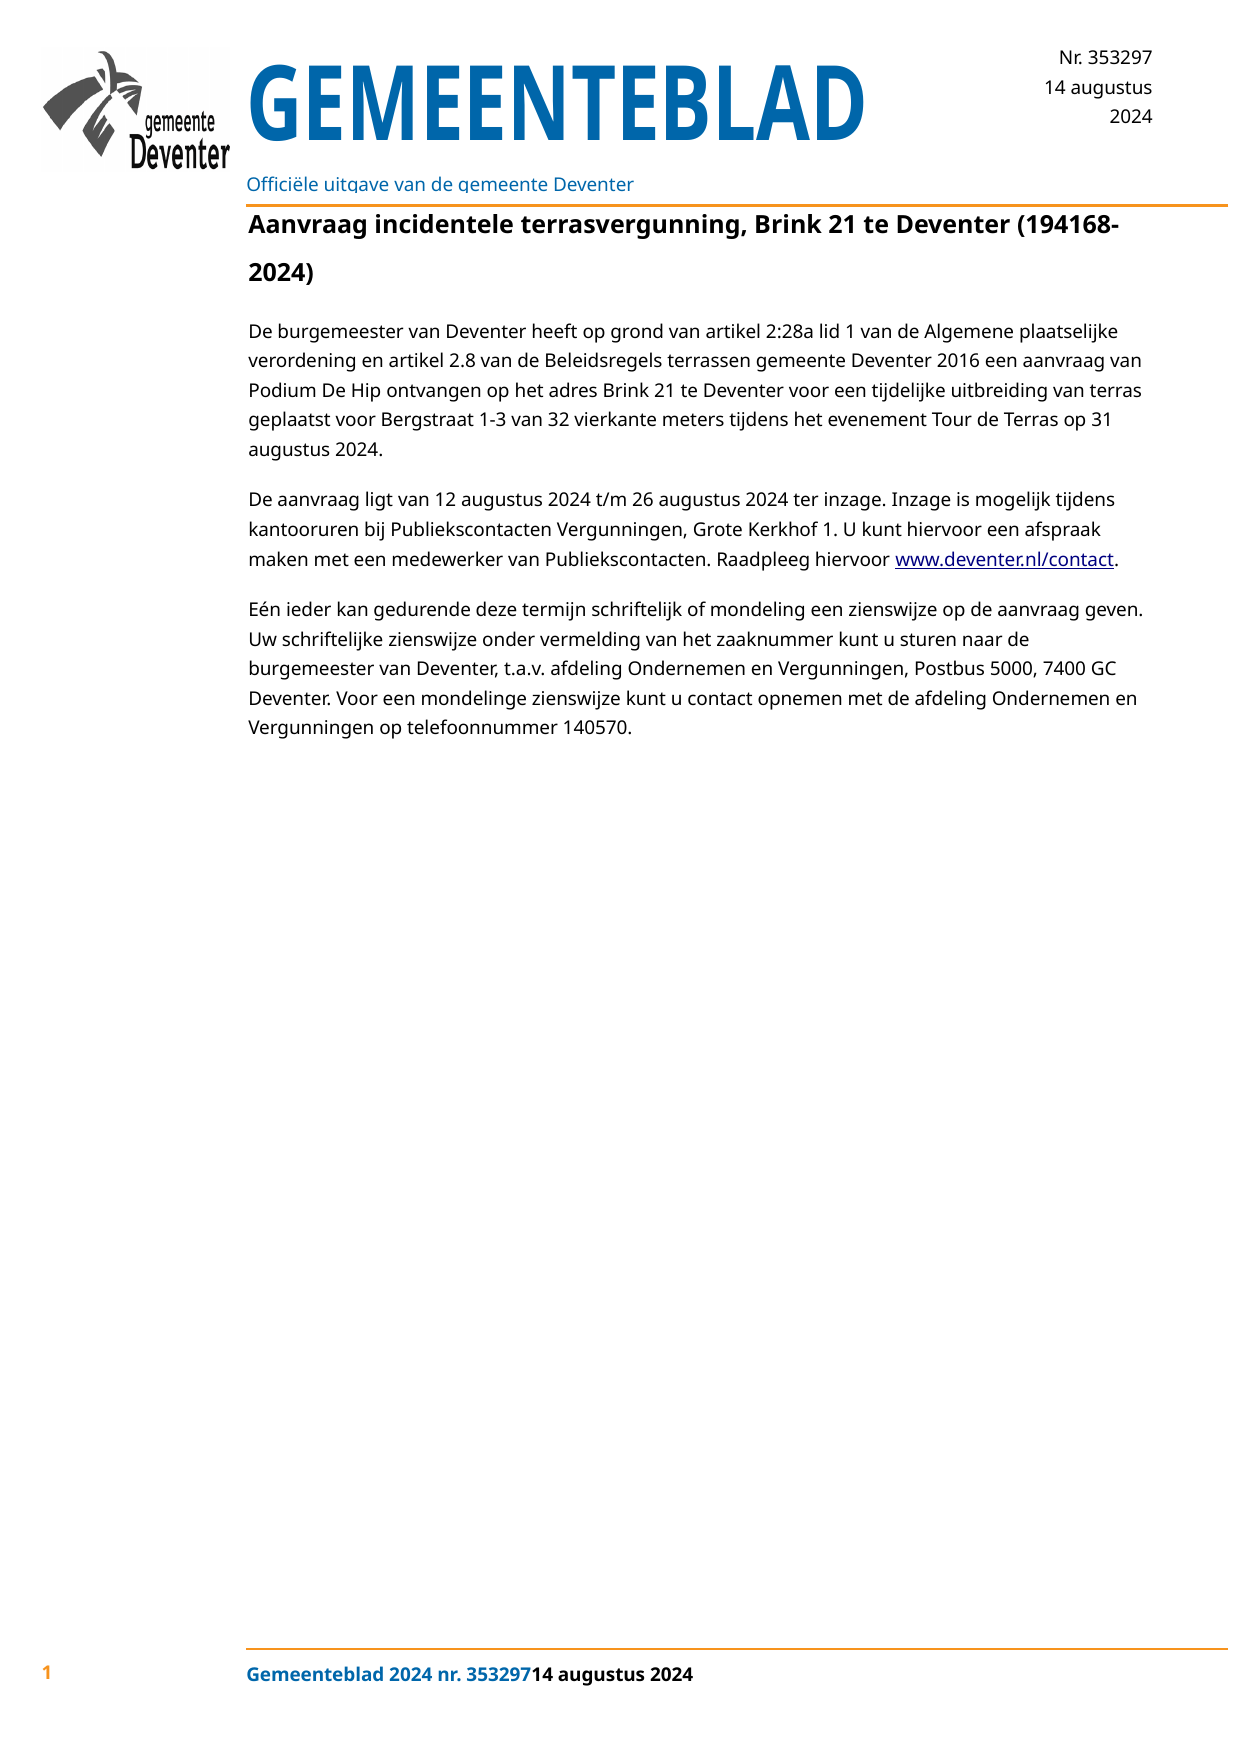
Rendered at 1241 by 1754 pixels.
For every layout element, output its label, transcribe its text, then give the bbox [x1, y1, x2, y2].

picture [41, 47, 231, 172]
text De aanvraag ligt van 12 augustus 2024 t/m 26 augustus 2024 ter inzage. Inzage is mogelijk tijdens kantooruren bij Publiekscontacten Vergunningen, Grote Kerkhof 1. U kunt hiervoor een afspraak maken met een medewerker van Publiekscontacten. Raadpleeg hiervoor www.deventer.nl/contact. [248, 487, 1152, 572]
text Aanvraag incidentele terrasvergunning, Brink 21 te Deventer (194168-2024) [248, 207, 1152, 288]
text Eén ieder kan gedurende deze termijn schriftelijk of mondeling een zienswijze op de aanvraag geven. Uw schriftelijke zienswijze onder vermelding van het zaaknummer kunt u sturen naar de burgemeester van Deventer, t.a.v. afdeling Ondernemen en Vergunningen, Postbus 5000, 7400 GC Deventer. Voor een mondelinge zienswijze kunt u contact opnemen met de afdeling Ondernemen en Vergunningen op telefoonnummer 140570. [248, 596, 1152, 740]
text De burgemeester van Deventer heeft op grond van artikel 2:28a lid 1 van de Algemene plaatselijke verordening en artikel 2.8 van de Beleidsregels terrassen gemeente Deventer 2016 een aanvraag van Podium De Hip ontvangen op het adres Brink 21 te Deventer voor een tijdelijke uitbreiding van terras geplaatst voor Bergstraat 1-3 van 32 vierkante meters tijdens het evenement Tour de Terras op 31 augustus 2024. [248, 318, 1152, 462]
